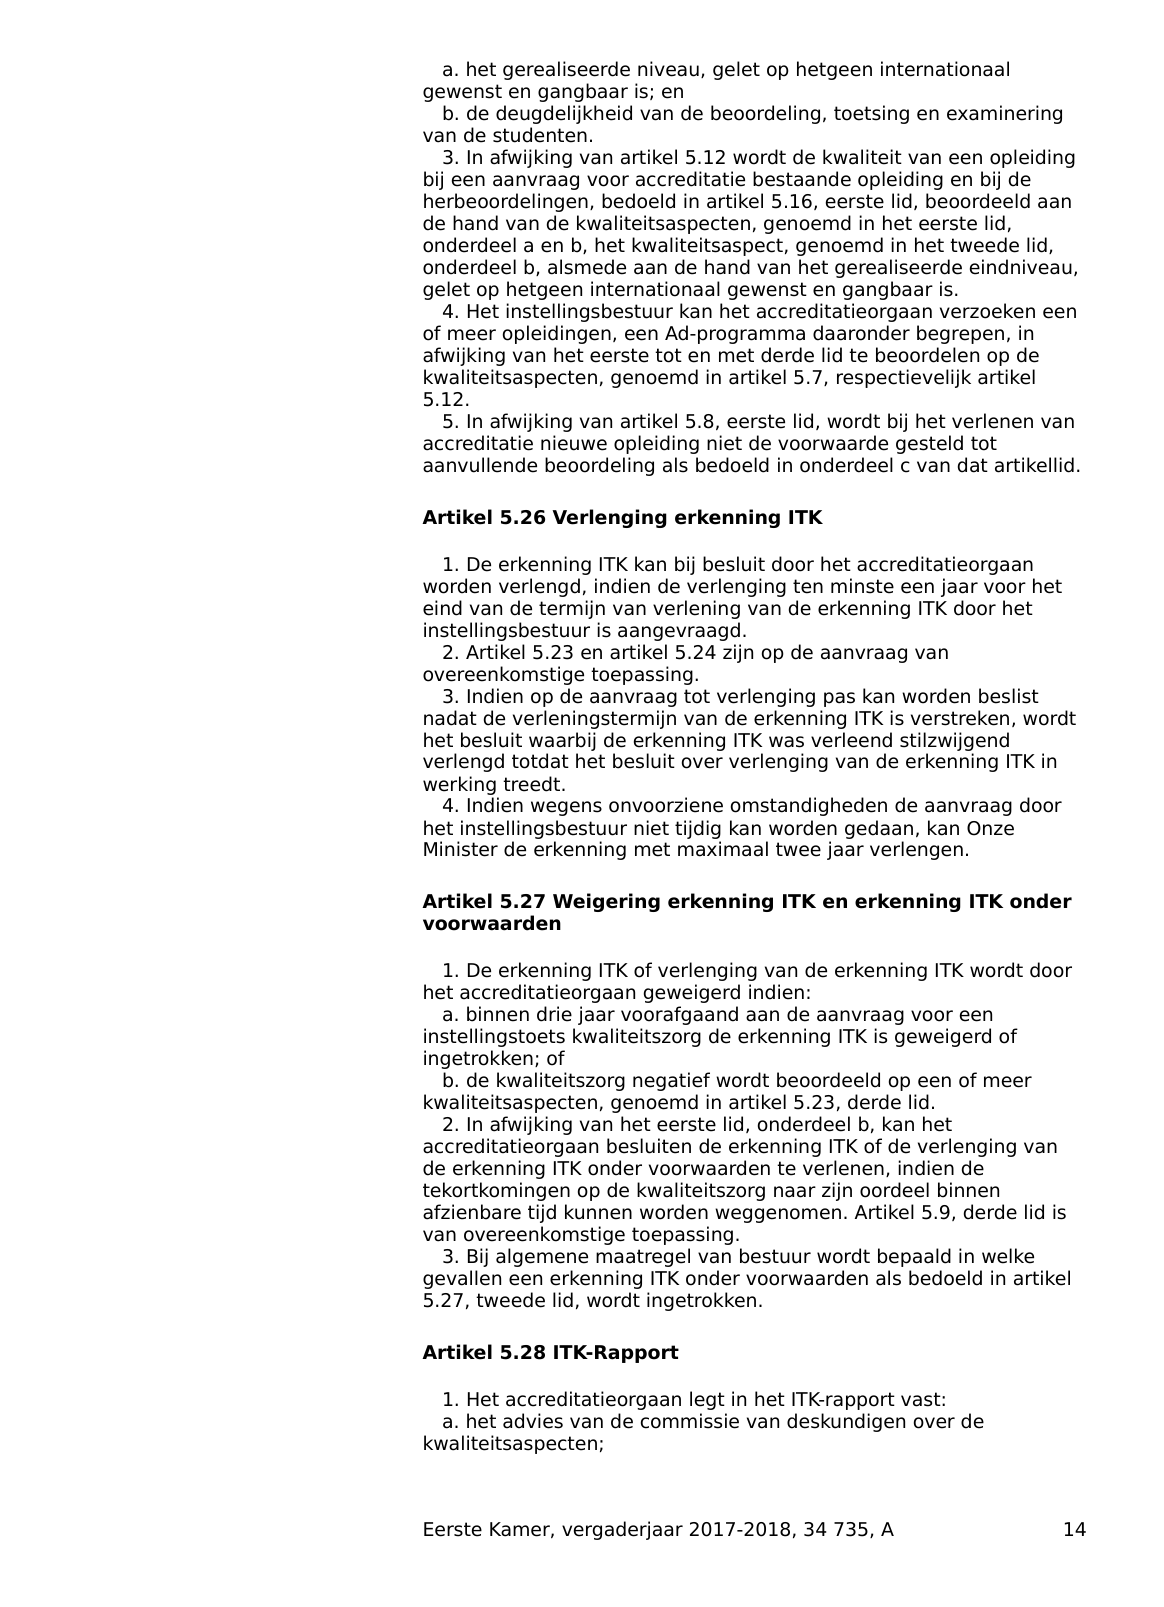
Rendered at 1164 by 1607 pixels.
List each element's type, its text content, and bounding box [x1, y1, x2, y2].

text 4. Indien wegens onvoorziene omstandigheden de aanvraag door het instellingsbestuur niet tijdig kan worden gedaan, kan Onze Minister de erkenning met maximaal twee jaar verlengen. [422, 795, 1087, 861]
text b. de kwaliteitszorg negatief wordt beoordeeld op een of meer kwaliteitsaspecten, genoemd in artikel 5.23, derde lid. [422, 1070, 1087, 1114]
text 1. Het accreditatieorgaan legt in het ITK-rapport vast: [422, 1389, 1087, 1411]
text 3. Indien op de aanvraag tot verlenging pas kan worden beslist nadat de verleningstermijn van de erkenning ITK is verstreken, wordt het besluit waarbij de erkenning ITK was verleend stilzwijgend verlengd totdat het besluit over verlenging van de erkenning ITK in werking treedt. [422, 686, 1087, 795]
text 1. De erkenning ITK of verlenging van de erkenning ITK wordt door het accreditatieorgaan geweigerd indien: [422, 960, 1087, 1004]
text 4. Het instellingsbestuur kan het accreditatieorgaan verzoeken een of meer opleidingen, een Ad-programma daaronder begrepen, in afwijking van het eerste tot en met derde lid te beoordelen op de kwaliteitsaspecten, genoemd in artikel 5.7, respectievelijk artikel 5.12. [422, 301, 1087, 411]
subtitle Artikel 5.26 Verlenging erkenning ITK [422, 507, 1087, 529]
text 5. In afwijking van artikel 5.8, eerste lid, wordt bij het verlenen van accreditatie nieuwe opleiding niet de voorwaarde gesteld tot aanvullende beoordeling als bedoeld in onderdeel c van dat artikellid. [422, 411, 1087, 477]
text 1. De erkenning ITK kan bij besluit door het accreditatieorgaan worden verlengd, indien de verlenging ten minste een jaar voor het eind van de termijn van verlening van de erkenning ITK door het instellingsbestuur is aangevraagd. [422, 554, 1087, 642]
text a. het gerealiseerde niveau, gelet op hetgeen internationaal gewenst en gangbaar is; en [422, 59, 1087, 103]
text a. het advies van de commissie van deskundigen over de kwaliteitsaspecten; [422, 1411, 1087, 1455]
text 3. Bij algemene maatregel van bestuur wordt bepaald in welke gevallen een erkenning ITK onder voorwaarden als bedoeld in artikel 5.27, tweede lid, wordt ingetrokken. [422, 1246, 1087, 1312]
text 3. In afwijking van artikel 5.12 wordt de kwaliteit van een opleiding bij een aanvraag voor accreditatie bestaande opleiding en bij de herbeoordelingen, bedoeld in artikel 5.16, eerste lid, beoordeeld aan de hand van de kwaliteitsaspecten, genoemd in het eerste lid, onderdeel a en b, het kwaliteitsaspect, genoemd in het tweede lid, onderdeel b, alsmede aan de hand van het gerealiseerde eindniveau, gelet op hetgeen internationaal gewenst en gangbaar is. [422, 147, 1087, 301]
subtitle Artikel 5.28 ITK-Rapport [422, 1342, 1087, 1364]
subtitle Artikel 5.27 Weigering erkenning ITK en erkenning ITK onder voorwaarden [422, 891, 1087, 935]
text b. de deugdelijkheid van de beoordeling, toetsing en examinering van de studenten. [422, 103, 1087, 147]
text 2. In afwijking van het eerste lid, onderdeel b, kan het accreditatieorgaan besluiten de erkenning ITK of de verlenging van de erkenning ITK onder voorwaarden te verlenen, indien de tekortkomingen op de kwaliteitszorg naar zijn oordeel binnen afzienbare tijd kunnen worden weggenomen. Artikel 5.9, derde lid is van overeenkomstige toepassing. [422, 1114, 1087, 1246]
text a. binnen drie jaar voorafgaand aan de aanvraag voor een instellingstoets kwaliteitszorg de erkenning ITK is geweigerd of ingetrokken; of [422, 1004, 1087, 1070]
text 2. Artikel 5.23 en artikel 5.24 zijn op de aanvraag van overeenkomstige toepassing. [422, 642, 1087, 686]
